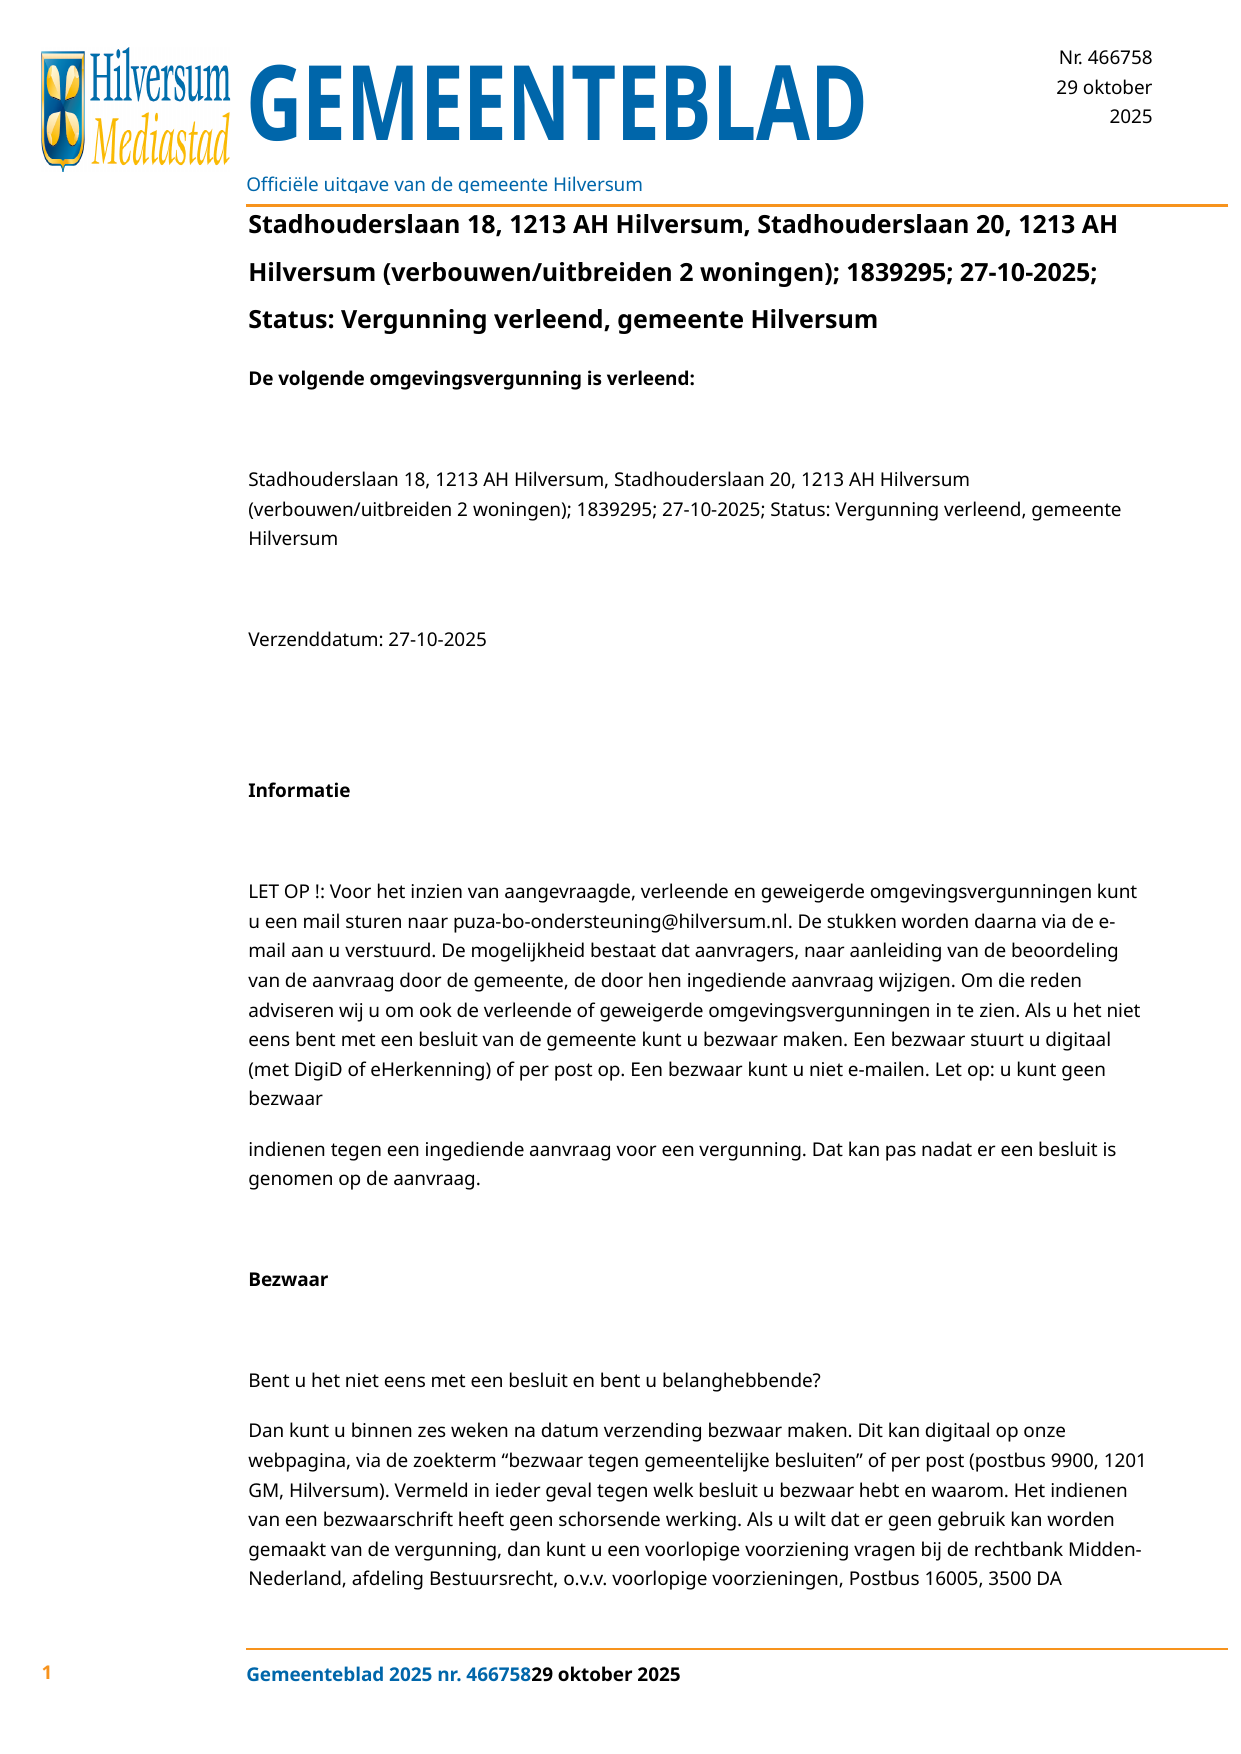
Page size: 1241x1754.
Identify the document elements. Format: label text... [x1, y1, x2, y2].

text Bent u het niet eens met een besluit en bent u belanghebbende? [248, 1367, 1152, 1393]
text Stadhouderslaan 18, 1213 AH Hilversum, Stadhouderslaan 20, 1213 AH Hilversum (verbouwen/uitbreiden 2 woningen); 1839295; 27-10-2025; Status: Vergunning verleend, gemeente Hilversum [248, 207, 1152, 336]
text Bezwaar [248, 1266, 1152, 1292]
text LET OP !: Voor het inzien van aangevraagde, verleende en geweigerde omgevingsvergunningen kunt u een mail sturen naar puza-bo-ondersteuning@hilversum.nl. De stukken worden daarna via de e-mail aan u verstuurd. De mogelijkheid bestaat dat aanvragers, naar aanleiding van de beoordeling van de aanvraag door de gemeente, de door hen ingediende aanvraag wijzigen. Om die reden adviseren wij u om ook de verleende of geweigerde omgevingsvergunningen in te zien. Als u het niet eens bent met een besluit van de gemeente kunt u bezwaar maken. Een bezwaar stuurt u digitaal (met DigiD of eHerkenning) of per post op. Een bezwaar kunt u niet e-mailen. Let op: u kunt geen bezwaar [248, 878, 1152, 1111]
text Dan kunt u binnen zes weken na datum verzending bezwaar maken. Dit kan digitaal op onze webpagina, via de zoekterm “bezwaar tegen gemeentelijke besluiten” of per post (postbus 9900, 1201 GM, Hilversum). Vermeld in ieder geval tegen welk besluit u bezwaar hebt en waarom. Het indienen van een bezwaarschrift heeft geen schorsende werking. Als u wilt dat er geen gebruik kan worden gemaakt van de vergunning, dan kunt u een voorlopige voorziening vragen bij de rechtbank Midden-Nederland, afdeling Bestuursrecht, o.v.v. voorlopige voorzieningen, Postbus 16005, 3500 DA [248, 1418, 1152, 1591]
text Stadhouderslaan 18, 1213 AH Hilversum, Stadhouderslaan 20, 1213 AH Hilversum (verbouwen/uitbreiden 2 woningen); 1839295; 27-10-2025; Status: Vergunning verleend, gemeente Hilversum [248, 466, 1152, 551]
text De volgende omgevingsvergunning is verleend: [248, 366, 1152, 391]
text Informatie [248, 778, 1152, 803]
text indienen tegen een ingediende aanvraag voor een vergunning. Dat kan pas nadat er een besluit is genomen op de aanvraag. [248, 1136, 1152, 1191]
picture [41, 47, 231, 172]
text Verzenddatum: 27-10-2025 [248, 626, 1152, 652]
